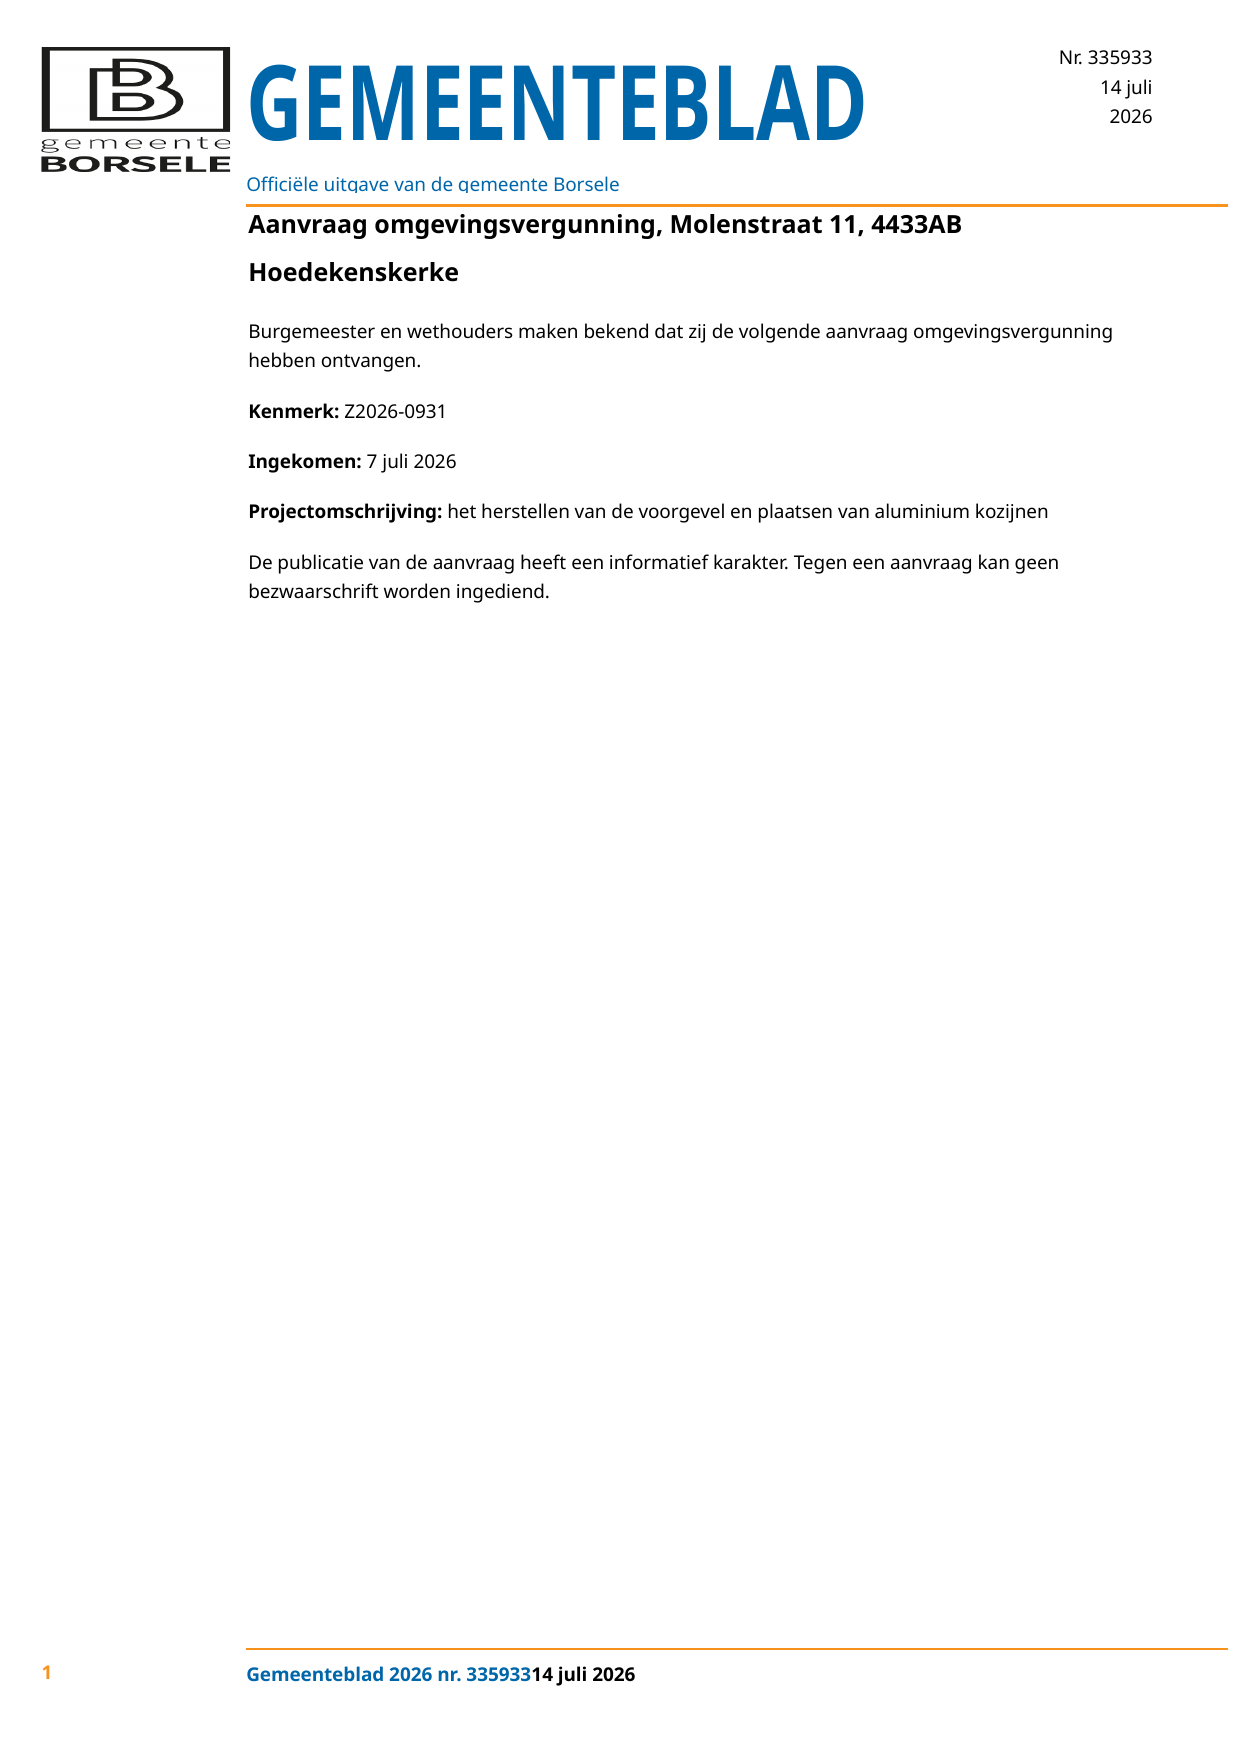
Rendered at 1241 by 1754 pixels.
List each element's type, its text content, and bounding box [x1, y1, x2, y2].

text Ingekomen: 7 juli 2026 [248, 448, 1152, 474]
text De publicatie van de aanvraag heeft een informatief karakter. Tegen een aanvraag kan geen bezwaarschrift worden ingediend. [248, 549, 1152, 604]
text Projectomschrijving: het herstellen van de voorgevel en plaatsen van aluminium kozijnen [248, 499, 1152, 524]
text Aanvraag omgevingsvergunning, Molenstraat 11, 4433AB Hoedekenskerke [248, 207, 1152, 288]
picture [41, 47, 231, 172]
text Kenmerk: Z2026-0931 [248, 398, 1152, 424]
text Burgemeester en wethouders maken bekend dat zij de volgende aanvraag omgevingsvergunning hebben ontvangen. [248, 318, 1152, 373]
